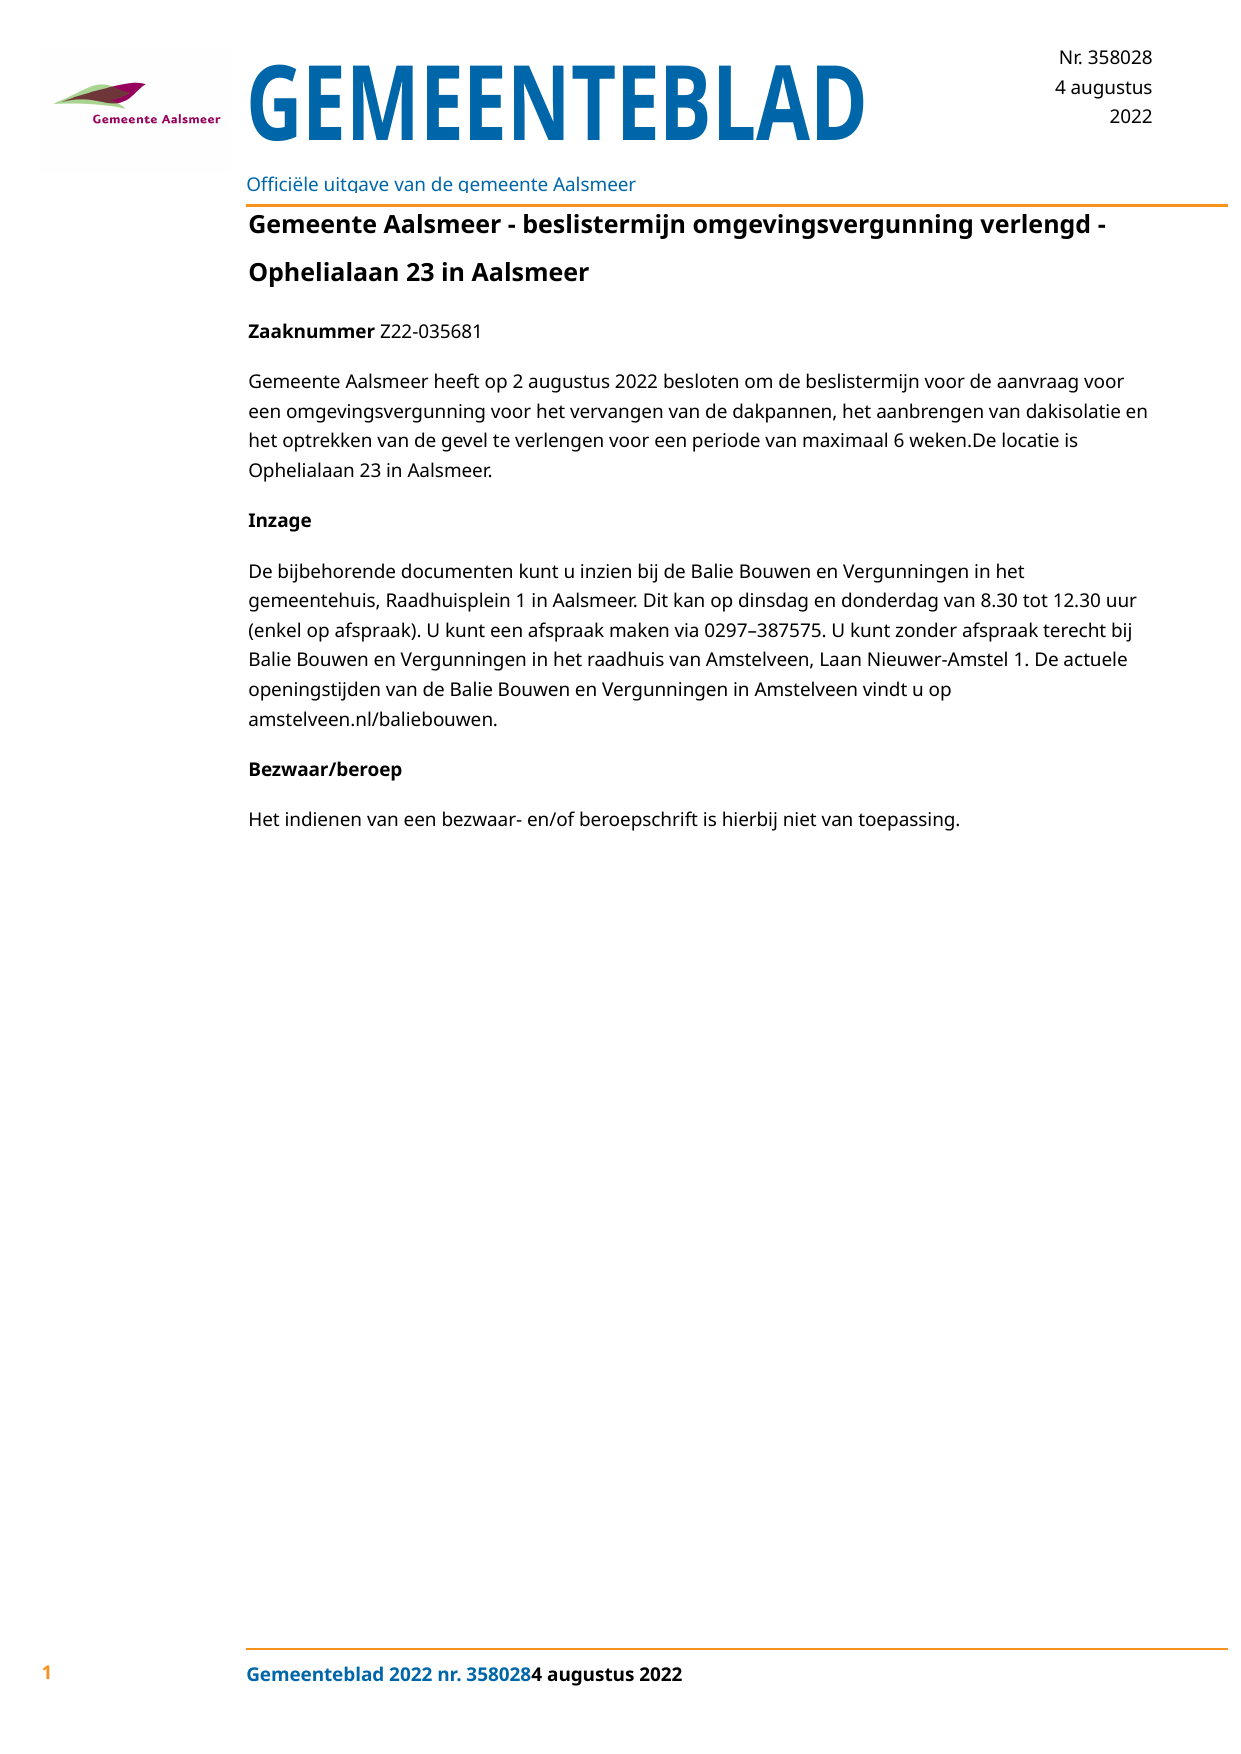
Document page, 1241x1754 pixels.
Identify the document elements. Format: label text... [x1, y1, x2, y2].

text De bijbehorende documenten kunt u inzien bij de Balie Bouwen en Vergunningen in het gemeentehuis, Raadhuisplein 1 in Aalsmeer. Dit kan op dinsdag en donderdag van 8.30 tot 12.30 uur (enkel op afspraak). U kunt een afspraak maken via 0297–387575. U kunt zonder afspraak terecht bij Balie Bouwen en Vergunningen in het raadhuis van Amstelveen, Laan Nieuwer-Amstel 1. De actuele openingstijden van de Balie Bouwen en Vergunningen in Amstelveen vindt u op amstelveen.nl/baliebouwen. [248, 558, 1152, 732]
picture [41, 47, 231, 172]
text Gemeente Aalsmeer - beslistermijn omgevingsvergunning verlengd - Ophelialaan 23 in Aalsmeer [248, 207, 1152, 288]
text Bezwaar/beroep [248, 756, 1152, 782]
text Gemeente Aalsmeer heeft op 2 augustus 2022 besloten om de beslistermijn voor de aanvraag voor een omgevingsvergunning voor het vervangen van de dakpannen, het aanbrengen van dakisolatie en het optrekken van de gevel te verlengen voor een periode van maximaal 6 weken.De locatie is Ophelialaan 23 in Aalsmeer. [248, 368, 1152, 483]
text Het indienen van een bezwaar- en/of beroepschrift is hierbij niet van toepassing. [248, 807, 1152, 832]
text Zaaknummer Z22-035681 [248, 318, 1152, 344]
text Inzage [248, 507, 1152, 533]
